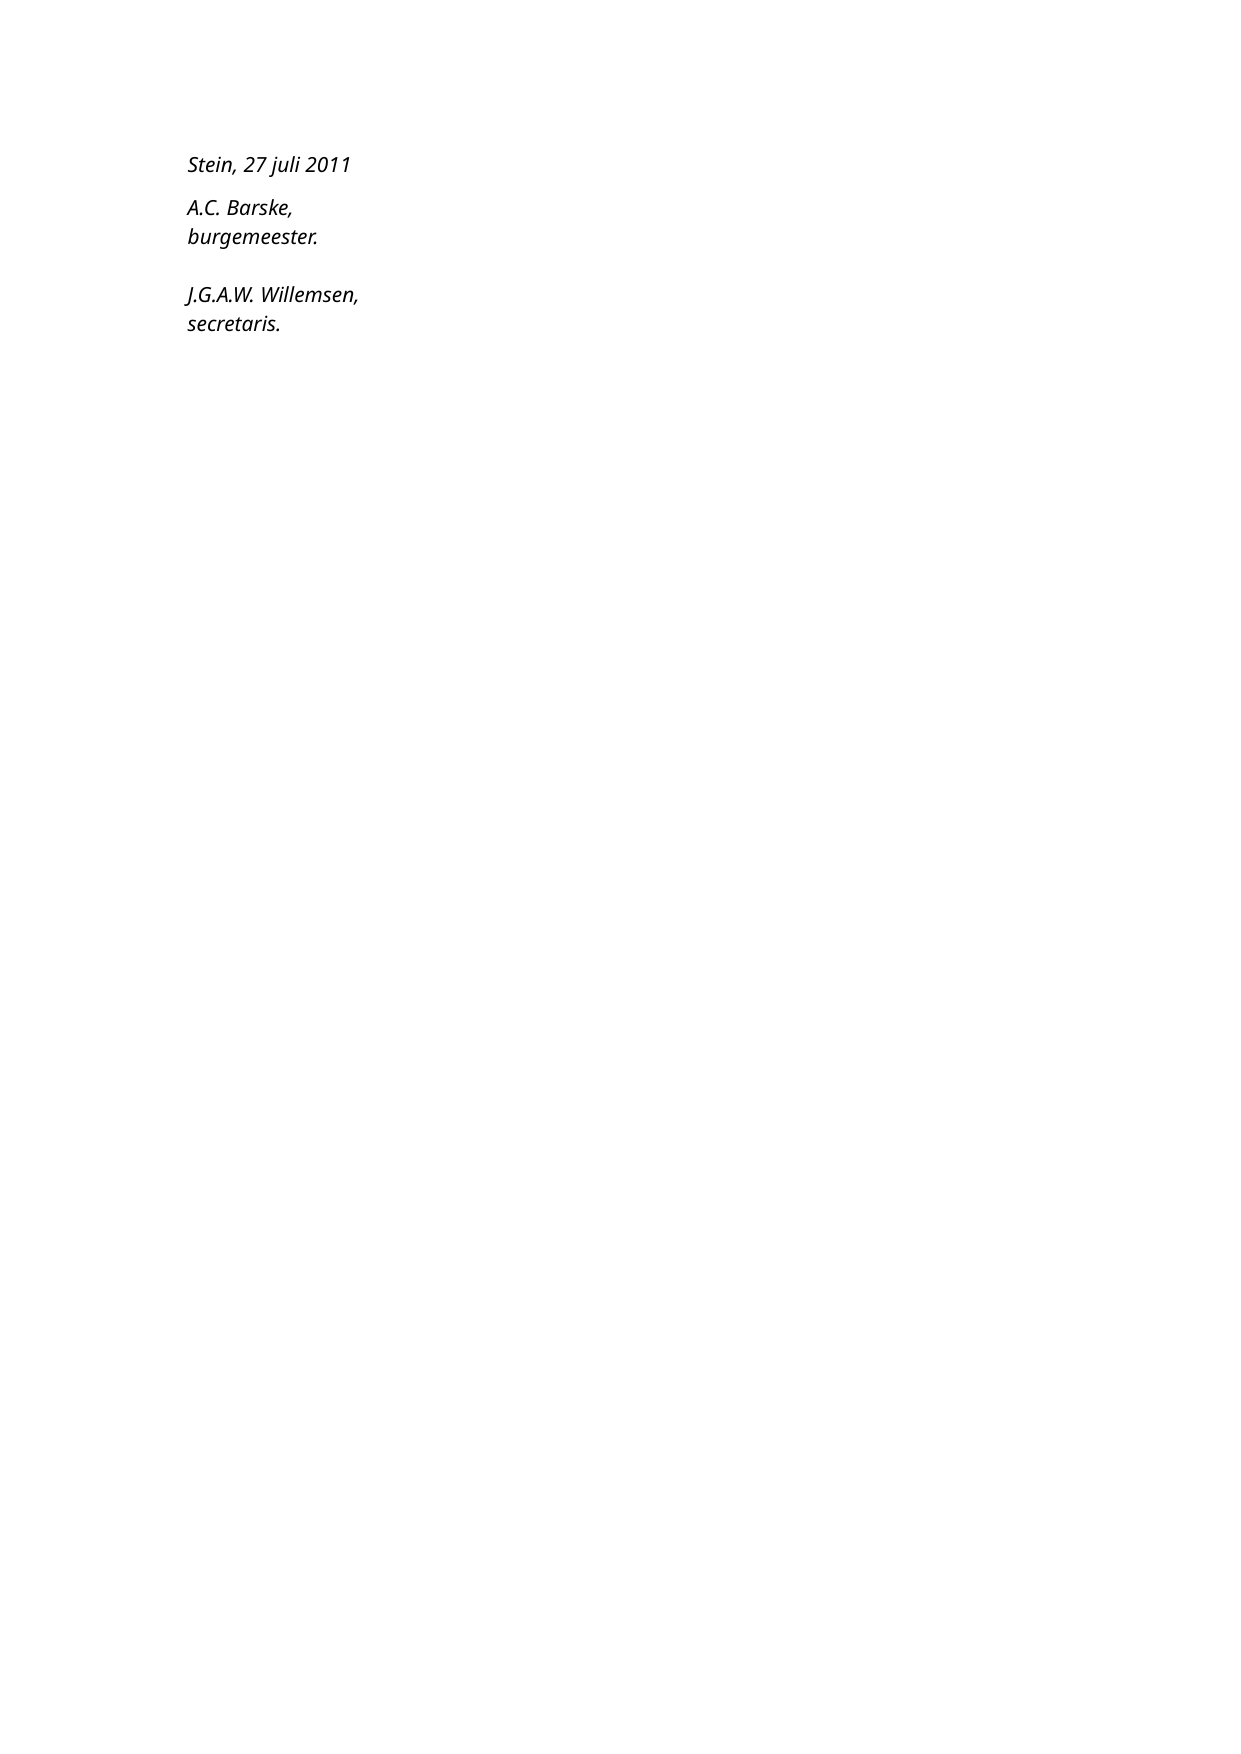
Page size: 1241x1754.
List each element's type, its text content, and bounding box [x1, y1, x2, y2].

text A.C. Barske, [187, 193, 1053, 222]
text burgemeester. [187, 222, 1053, 250]
text Stein, 27 juli 2011 [187, 150, 1053, 178]
text J.G.A.W. Willemsen, [187, 280, 1053, 309]
text secretaris. [187, 309, 1053, 337]
